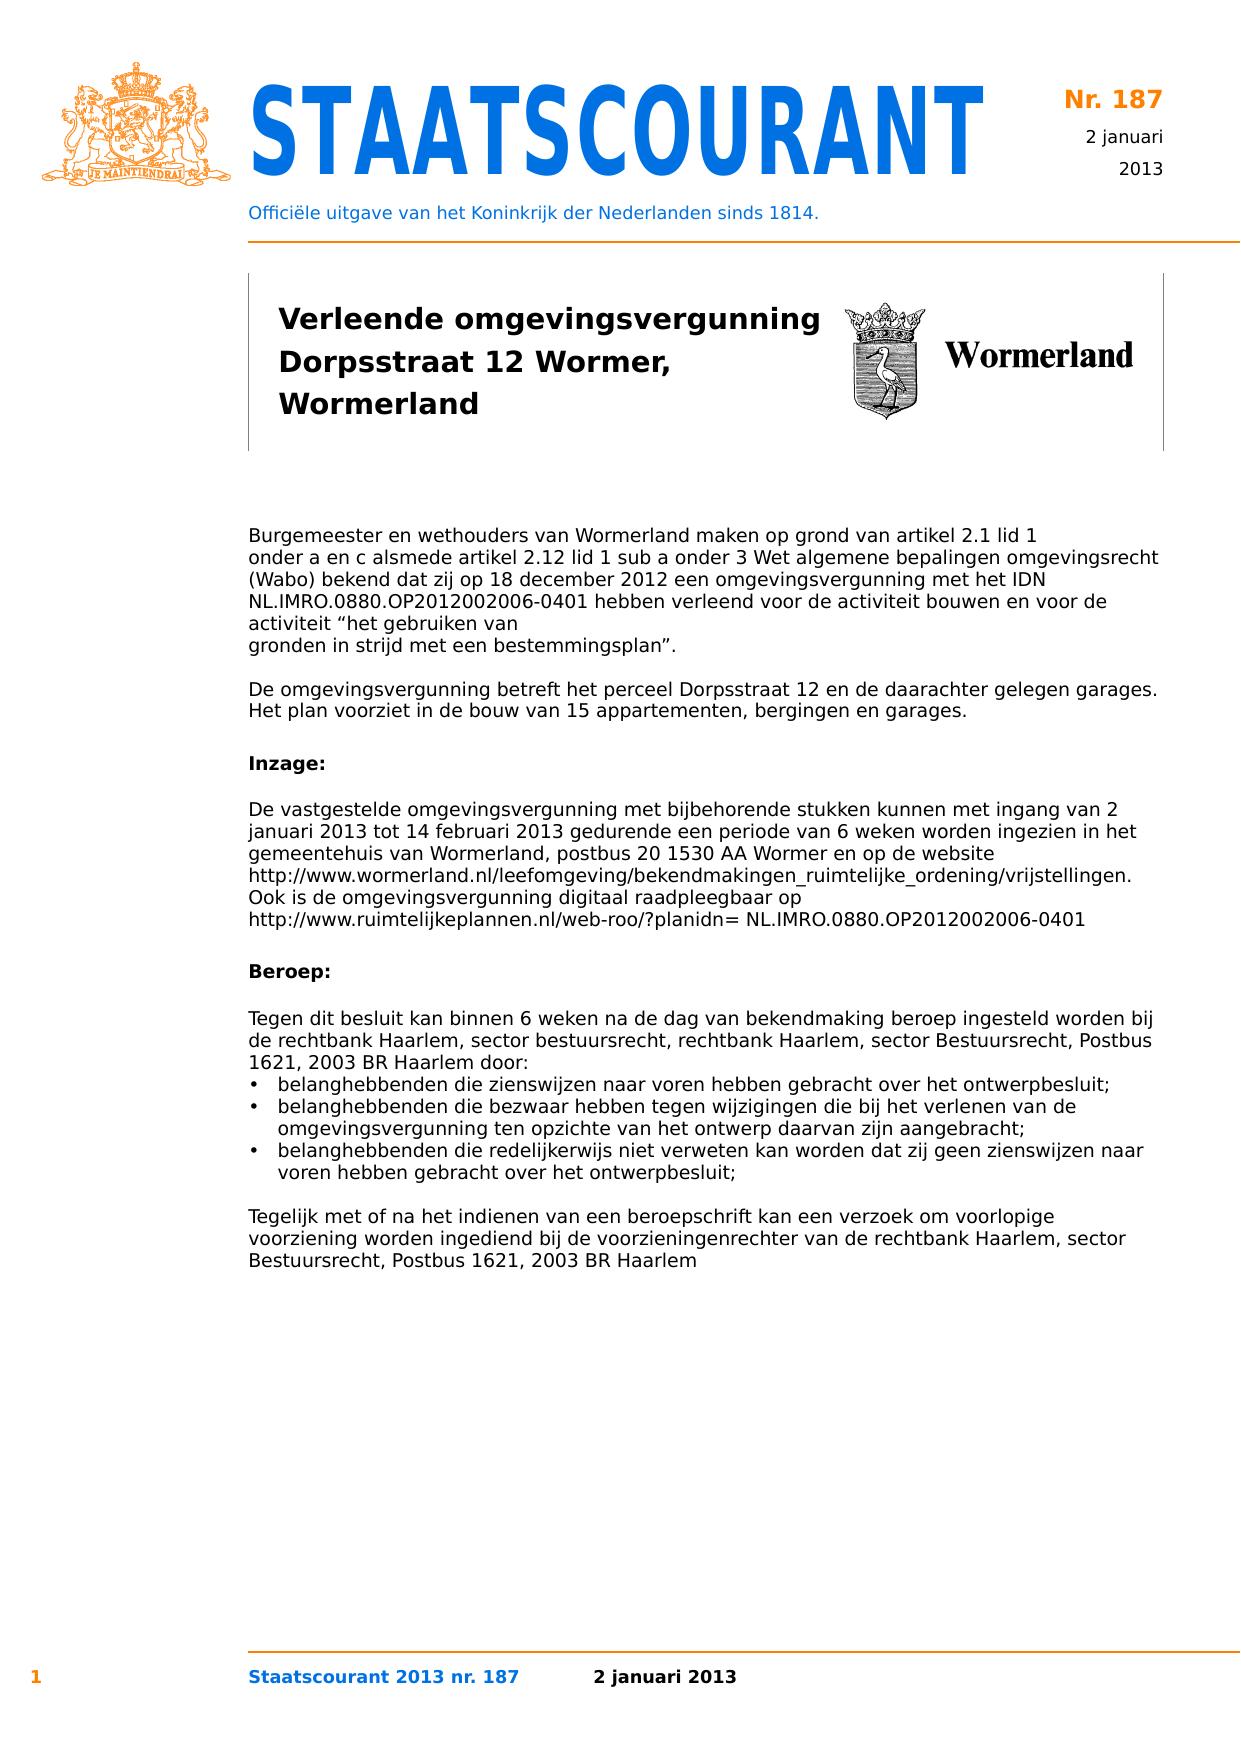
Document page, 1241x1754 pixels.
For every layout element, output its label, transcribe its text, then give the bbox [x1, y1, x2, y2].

text De omgevingsvergunning betreft het perceel Dorpsstraat 12 en de daarachter gelegen garages. Het plan voorziet in de bouw van 15 appartementen, bergingen en garages. [248, 678, 1163, 722]
picture [844, 302, 1134, 421]
table_header [25, 62, 248, 241]
text onder a en c alsmede artikel 2.12 lid 1 sub a onder 3 Wet algemene bepalingen omgevingsrecht (Wabo) bekend dat zij op 18 december 2012 een omgevingsvergunning met het IDN NL.IMRO.0880.OP2012002006-0401 hebben verleend voor de activiteit bouwen en voor de activiteit “het gebruiken van [248, 547, 1163, 634]
picture [41, 62, 231, 186]
text • belanghebbenden die redelijkerwijs niet verweten kan worden dat zij geen zienswijzen naar voren hebben gebracht over het ontwerpbesluit; [248, 1140, 1163, 1184]
subtitle Beroep: [248, 961, 1163, 983]
text • belanghebbenden die zienswijzen naar voren hebben gebracht over het ontwerpbesluit; [248, 1074, 1163, 1096]
text Ook is de omgevingsvergunning digitaal raadpleegbaar op http://www.ruimtelijkeplannen.nl/web-roo/?planidn= NL.IMRO.0880.OP2012002006-0401 [248, 887, 1163, 931]
table_cell Officiële uitgave van het Koninkrijk der Nederlanden sinds 1814. [248, 203, 1240, 241]
text De vastgestelde omgevingsvergunning met bijbehorende stukken kunnen met ingang van 2 januari 2013 tot 14 februari 2013 gedurende een periode van 6 weken worden ingezien in het gemeentehuis van Wormerland, postbus 20 1530 AA Wormer en op de website http://www.wormerland.nl/leefomgeving/bekendmakingen_ruimtelijke_ordening/vrijstellingen. [248, 799, 1163, 887]
table_cell 2013 [998, 153, 1240, 203]
subtitle Inzage: [248, 752, 1163, 774]
text Burgemeester en wethouders van Wormerland maken op grond van artikel 2.1 lid 1 [248, 525, 1163, 547]
text • belanghebbenden die bezwaar hebben tegen wijzigingen die bij het verlenen van de omgevingsvergunning ten opzichte van het ontwerp daarvan zijn aangebracht; [248, 1096, 1163, 1140]
text gronden in strijd met een bestemmingsplan”. [248, 634, 1163, 657]
table_header Nr. 187 [998, 62, 1240, 121]
text Tegelijk met of na het indienen van een beroepschrift kan een verzoek om voorlopige voorziening worden ingediend bij de voorzieningenrechter van de rechtbank Haarlem, sector Bestuursrecht, Postbus 1621, 2003 BR Haarlem [248, 1206, 1163, 1272]
table_header STAATSCOURANT [248, 62, 998, 203]
table_cell 2 januari [998, 121, 1240, 153]
text Tegen dit besluit kan binnen 6 weken na de dag van bekendmaking beroep ingesteld worden bij de rechtbank Haarlem, sector bestuursrecht, rechtbank Haarlem, sector Bestuursrecht, Postbus 1621, 2003 BR Haarlem door: [248, 1008, 1163, 1074]
subtitle Verleende omgevingsvergunning Dorpsstraat 12 Wormer, Wormerland [249, 273, 1163, 451]
